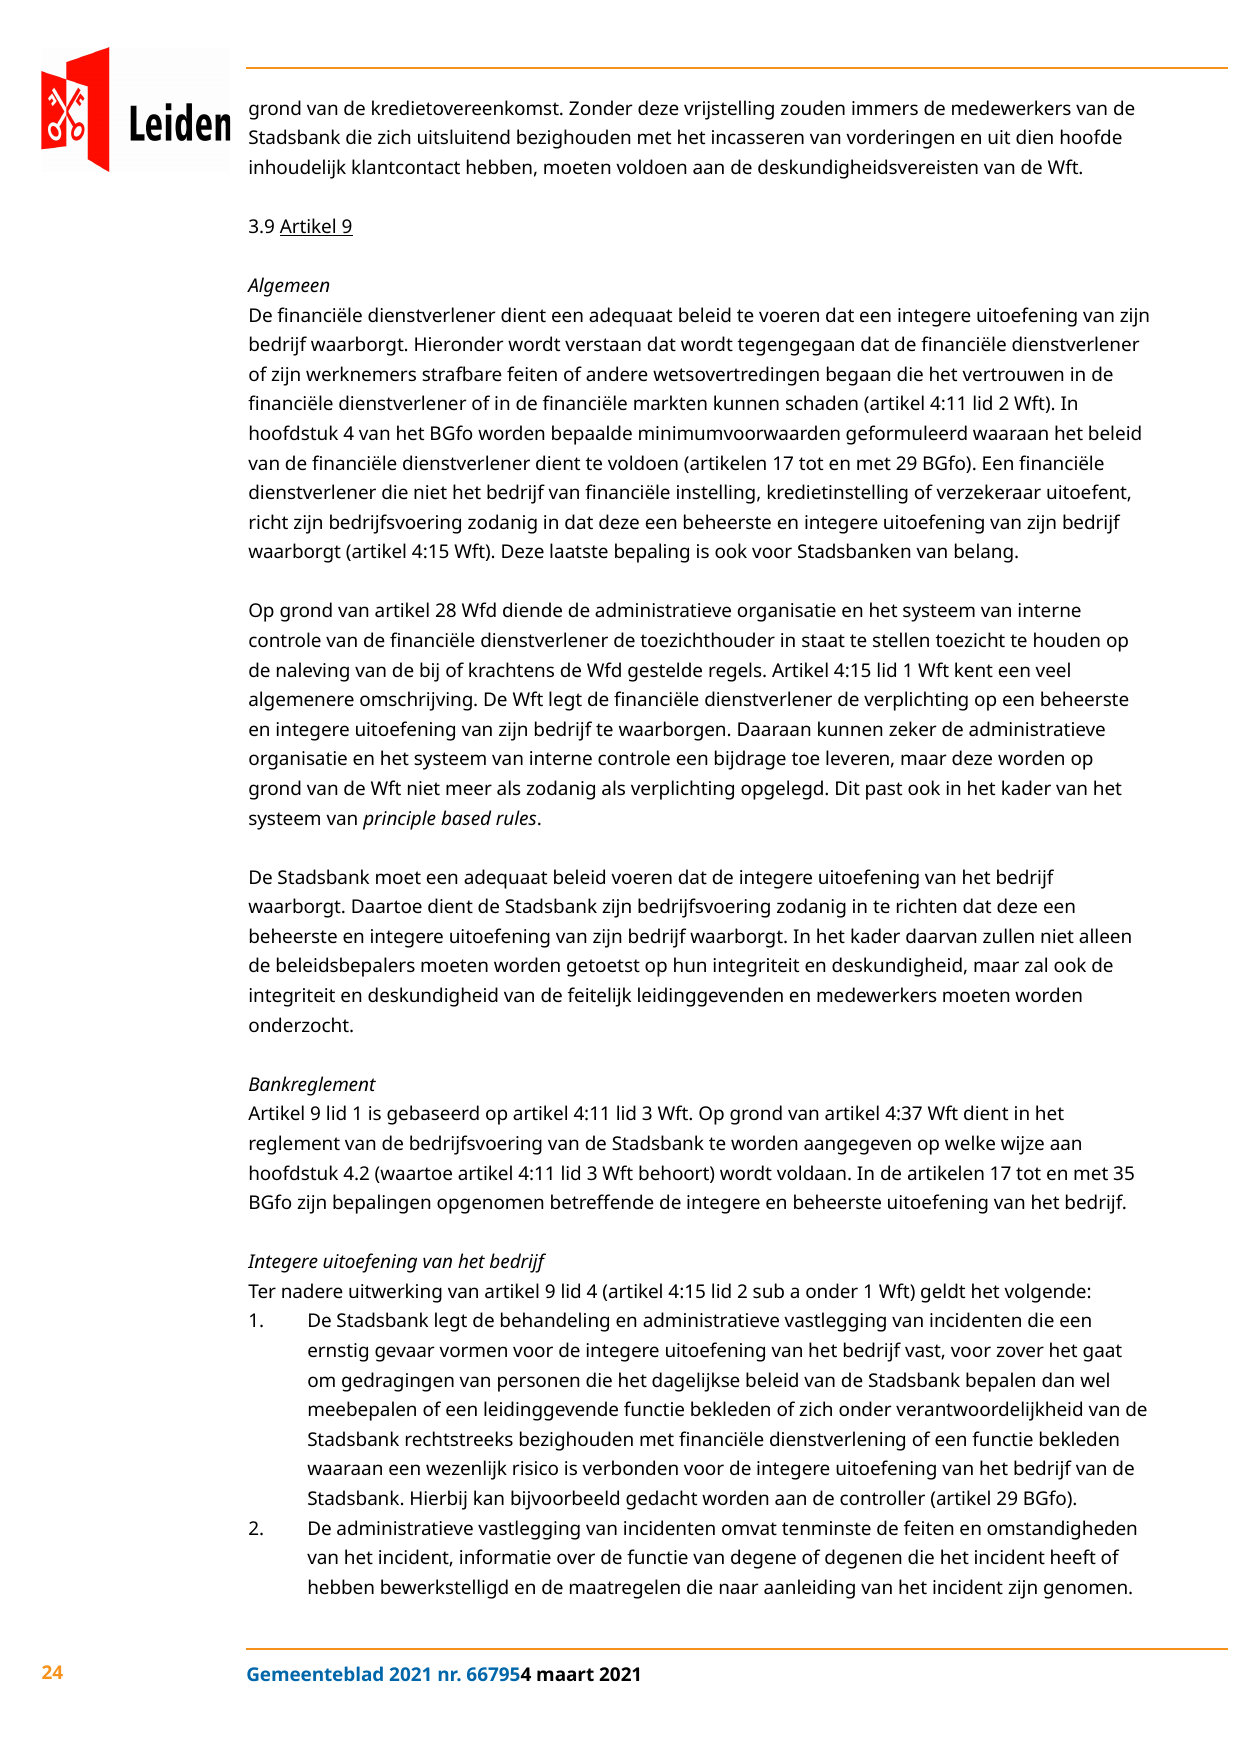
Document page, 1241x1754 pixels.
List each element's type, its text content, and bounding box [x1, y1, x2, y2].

text Bankreglement [248, 1071, 1152, 1097]
list De Stadsbank legt de behandeling en administratieve vastlegging van incidenten die een ernstig gevaar vormen voor de integere uitoefening van het bedrijf vast, voor zover het gaat om gedragingen van personen die het dagelijkse beleid van de Stadsbank bepalen dan wel meebepalen of een leidinggevende functie bekleden of zich onder verantwoordelijkheid van de Stadsbank rechtstreeks bezighouden met financiële dienstverlening of een functie bekleden waaraan een wezenlijk risico is verbonden voor de integere uitoefening van het bedrijf van de Stadsbank. Hierbij kan bijvoorbeeld gedacht worden aan de controller (artikel 29 BGfo). [248, 1308, 1152, 1511]
text grond van de kredietovereenkomst. Zonder deze vrijstelling zouden immers de medewerkers van de Stadsbank die zich uitsluitend bezighouden met het incasseren van vorderingen en uit dien hoofde inhoudelijk klantcontact hebben, moeten voldoen aan de deskundigheidsvereisten van de Wft. [248, 95, 1152, 180]
text Algemeen [248, 272, 1152, 298]
text De financiële dienstverlener dient een adequaat beleid te voeren dat een integere uitoefening van zijn bedrijf waarborgt. Hieronder wordt verstaan dat wordt tegengegaan dat de financiële dienstverlener of zijn werknemers strafbare feiten of andere wetsovertredingen begaan die het vertrouwen in de financiële dienstverlener of in de financiële markten kunnen schaden (artikel 4:11 lid 2 Wft). In hoofdstuk 4 van het BGfo worden bepaalde minimumvoorwaarden geformuleerd waaraan het beleid van de financiële dienstverlener dient te voldoen (artikelen 17 tot en met 29 BGfo). Een financiële dienstverlener die niet het bedrijf van financiële instelling, kredietinstelling of verzekeraar uitoefent, richt zijn bedrijfsvoering zodanig in dat deze een beheerste en integere uitoefening van zijn bedrijf waarborgt (artikel 4:15 Wft). Deze laatste bepaling is ook voor Stadsbanken van belang. [248, 302, 1152, 564]
text De Stadsbank moet een adequaat beleid voeren dat de integere uitoefening van het bedrijf waarborgt. Daartoe dient de Stadsbank zijn bedrijfsvoering zodanig in te richten dat deze een beheerste en integere uitoefening van zijn bedrijf waarborgt. In het kader daarvan zullen niet alleen de beleidsbepalers moeten worden getoetst op hun integriteit en deskundigheid, maar zal ook de integriteit en deskundigheid van de feitelijk leidinggevenden en medewerkers moeten worden onderzocht. [248, 864, 1152, 1038]
picture [41, 47, 231, 172]
text Op grond van artikel 28 Wfd diende de administratieve organisatie en het systeem van interne controle van de financiële dienstverlener de toezichthouder in staat te stellen toezicht te houden op de naleving van de bij of krachtens de Wfd gestelde regels. Artikel 4:15 lid 1 Wft kent een veel algemenere omschrijving. De Wft legt de financiële dienstverlener de verplichting op een beheerste en integere uitoefening van zijn bedrijf te waarborgen. Daaraan kunnen zeker de administratieve organisatie en het systeem van interne controle een bijdrage toe leveren, maar deze worden op grond van de Wft niet meer als zodanig als verplichting opgelegd. Dit past ook in het kader van het systeem van principle based rules. [248, 598, 1152, 831]
text Artikel 9 lid 1 is gebaseerd op artikel 4:11 lid 3 Wft. Op grond van artikel 4:37 Wft dient in het reglement van de bedrijfsvoering van de Stadsbank te worden aangegeven op welke wijze aan hoofdstuk 4.2 (waartoe artikel 4:11 lid 3 Wft behoort) wordt voldaan. In de artikelen 17 tot en met 35 BGfo zijn bepalingen opgenomen betreffende de integere en beheerste uitoefening van het bedrijf. [248, 1101, 1152, 1215]
text Ter nadere uitwerking van artikel 9 lid 4 (artikel 4:15 lid 2 sub a onder 1 Wft) geldt het volgende: [248, 1278, 1152, 1304]
text Integere uitoefening van het bedrijf [248, 1248, 1152, 1274]
text 3.9 Artikel 9 [248, 213, 1152, 239]
list De administratieve vastlegging van incidenten omvat tenminste de feiten en omstandigheden van het incident, informatie over de functie van degene of degenen die het incident heeft of hebben bewerkstelligd en de maatregelen die naar aanleiding van het incident zijn genomen. [248, 1515, 1152, 1600]
